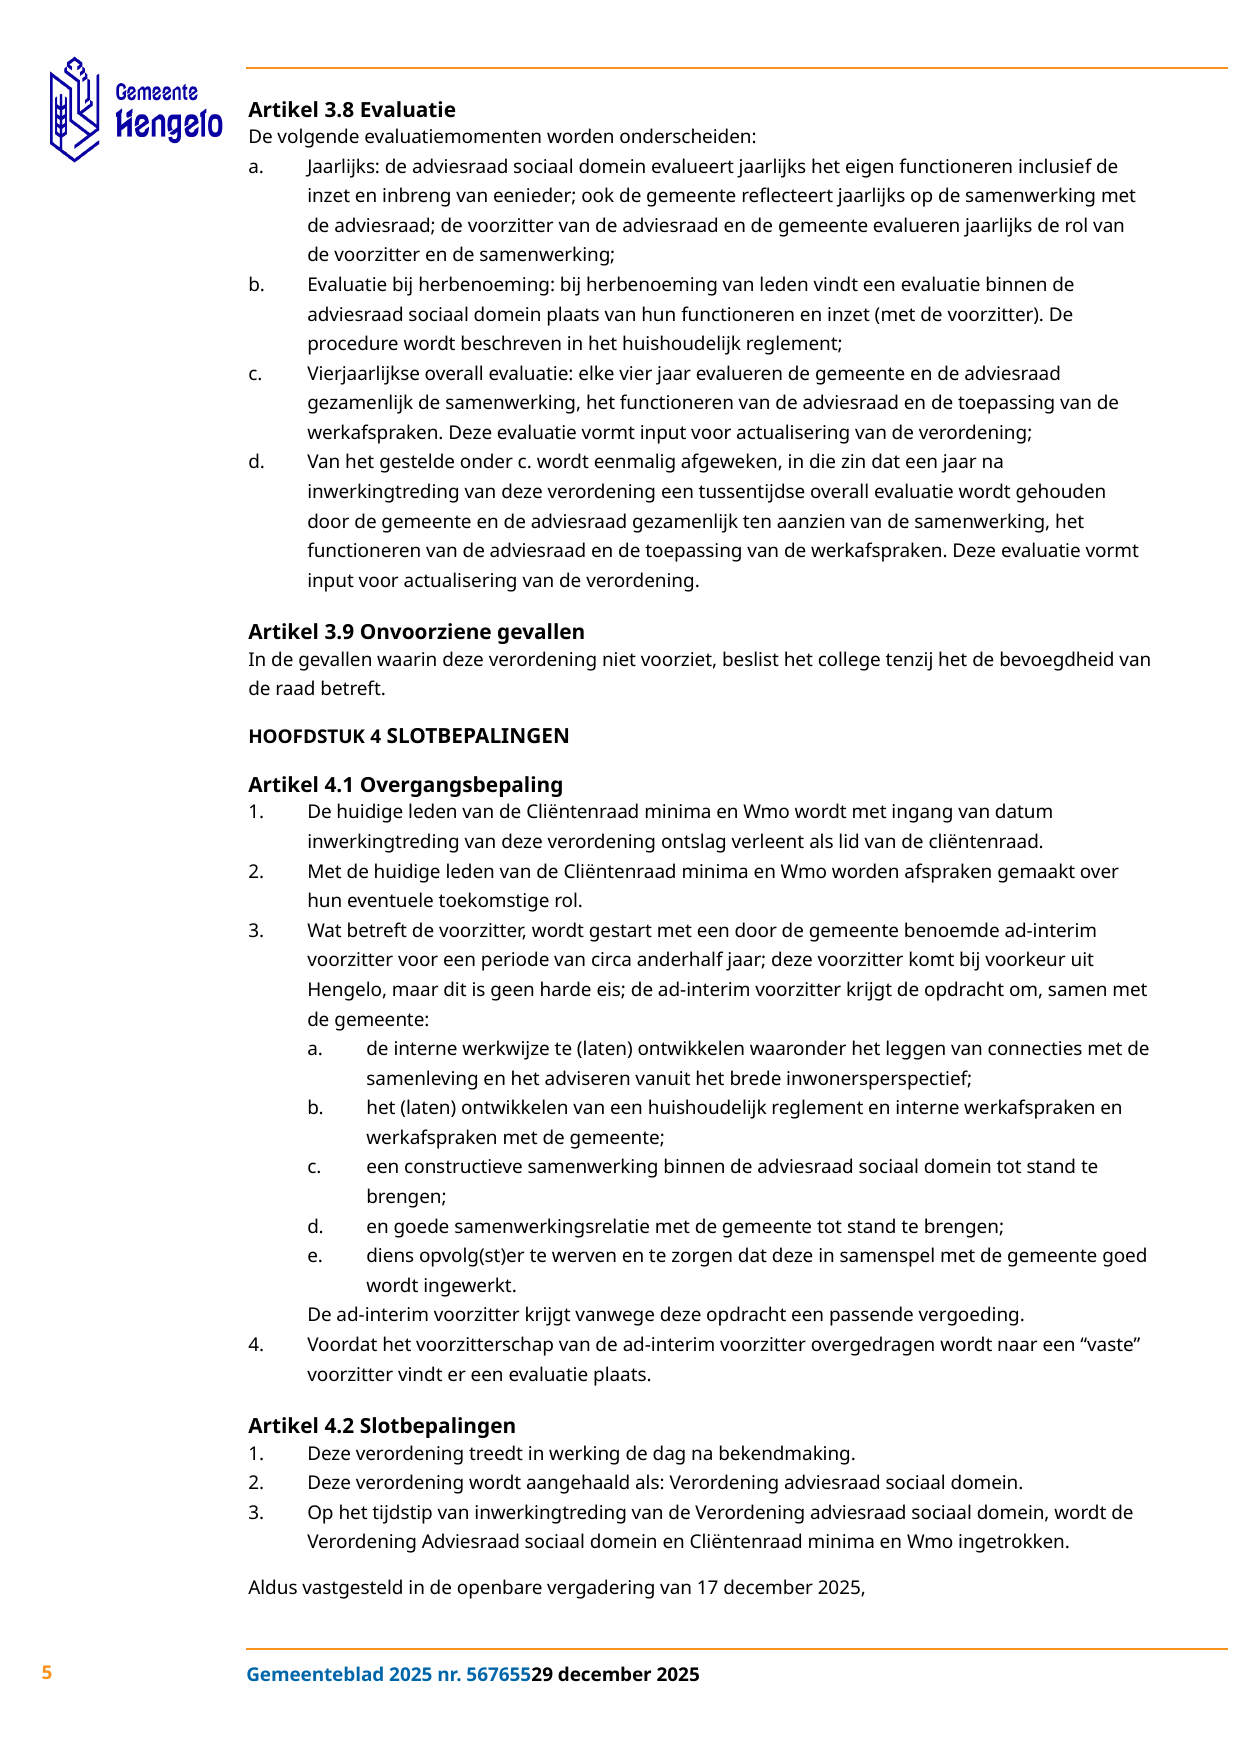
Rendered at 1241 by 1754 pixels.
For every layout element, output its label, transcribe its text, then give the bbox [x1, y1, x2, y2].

text De volgende evaluatiemomenten worden onderscheiden: [248, 123, 1152, 149]
list Met de huidige leden van de Cliëntenraad minima en Wmo worden afspraken gemaakt over hun eventuele toekomstige rol. [248, 858, 1152, 913]
text Aldus vastgesteld in de openbare vergadering van 17 december 2025, [248, 1574, 1152, 1600]
list Jaarlijks: de adviesraad sociaal domein evalueert jaarlijks het eigen functioneren inclusief de inzet en inbreng van eenieder; ook de gemeente reflecteert jaarlijks op de samenwerking met de adviesraad; de voorzitter van de adviesraad en de gemeente evalueren jaarlijks de rol van de voorzitter en de samenwerking; [248, 153, 1152, 267]
list diens opvolg(st)er te werven en te zorgen dat deze in samenspel met de gemeente goed wordt ingewerkt. [307, 1242, 1152, 1298]
list de interne werkwijze te (laten) ontwikkelen waaronder het leggen van connecties met de samenleving en het adviseren vanuit het brede inwonersperspectief; [307, 1035, 1152, 1091]
text HOOFDSTUK 4 SLOTBEPALINGEN [248, 721, 1152, 749]
list het (laten) ontwikkelen van een huishoudelijk reglement en interne werkafspraken en werkafspraken met de gemeente; [307, 1094, 1152, 1150]
text Artikel 4.1 Overgangsbepaling [248, 770, 1152, 799]
list Voordat het voorzitterschap van de ad-interim voorzitter overgedragen wordt naar een “vaste” voorzitter vindt er een evaluatie plaats. [248, 1331, 1152, 1387]
text Artikel 3.9 Onvoorziene gevallen [248, 617, 1152, 646]
list Vierjaarlijkse overall evaluatie: elke vier jaar evalueren de gemeente en de adviesraad gezamenlijk de samenwerking, het functioneren van de adviesraad en de toepassing van de werkafspraken. Deze evaluatie vormt input voor actualisering van de verordening; [248, 360, 1152, 445]
list Van het gestelde onder c. wordt eenmalig afgeweken, in die zin dat een jaar na inwerkingtreding van deze verordening een tussentijdse overall evaluatie wordt gehouden door de gemeente en de adviesraad gezamenlijk ten aanzien van de samenwerking, het functioneren van de adviesraad en de toepassing van de werkafspraken. Deze evaluatie vormt input voor actualisering van de verordening. [248, 449, 1152, 593]
list een constructieve samenwerking binnen de adviesraad sociaal domein tot stand te brengen; [307, 1154, 1152, 1209]
list De ad-interim voorzitter krijgt vanwege deze opdracht een passende vergoeding. [248, 1302, 1152, 1327]
list en goede samenwerkingsrelatie met de gemeente tot stand te brengen; [307, 1213, 1152, 1239]
list Deze verordening treedt in werking de dag na bekendmaking. [248, 1440, 1152, 1465]
text In de gevallen waarin deze verordening niet voorziet, beslist het college tenzij het de bevoegdheid van de raad betreft. [248, 646, 1152, 701]
list De huidige leden van de Cliëntenraad minima en Wmo wordt met ingang van datum inwerkingtreding van deze verordening ontslag verleent als lid van de cliëntenraad. [248, 799, 1152, 854]
list Deze verordening wordt aangehaald als: Verordening adviesraad sociaal domein. [248, 1469, 1152, 1495]
list Wat betreft de voorzitter, wordt gestart met een door de gemeente benoemde ad-interim voorzitter voor een periode van circa anderhalf jaar; deze voorzitter komt bij voorkeur uit Hengelo, maar dit is geen harde eis; de ad-interim voorzitter krijgt de opdracht om, samen met de gemeente: [248, 917, 1152, 1032]
list Evaluatie bij herbenoeming: bij herbenoeming van leden vindt een evaluatie binnen de adviesraad sociaal domein plaats van hun functioneren en inzet (met de voorzitter). De procedure wordt beschreven in het huishoudelijk reglement; [248, 271, 1152, 356]
text Artikel 4.2 Slotbepalingen [248, 1411, 1152, 1440]
picture [41, 47, 231, 172]
text Artikel 3.8 Evaluatie [248, 95, 1152, 123]
list Op het tijdstip van inwerkingtreding van de Verordening adviesraad sociaal domein, wordt de Verordening Adviesraad sociaal domein en Cliëntenraad minima en Wmo ingetrokken. [248, 1499, 1152, 1554]
